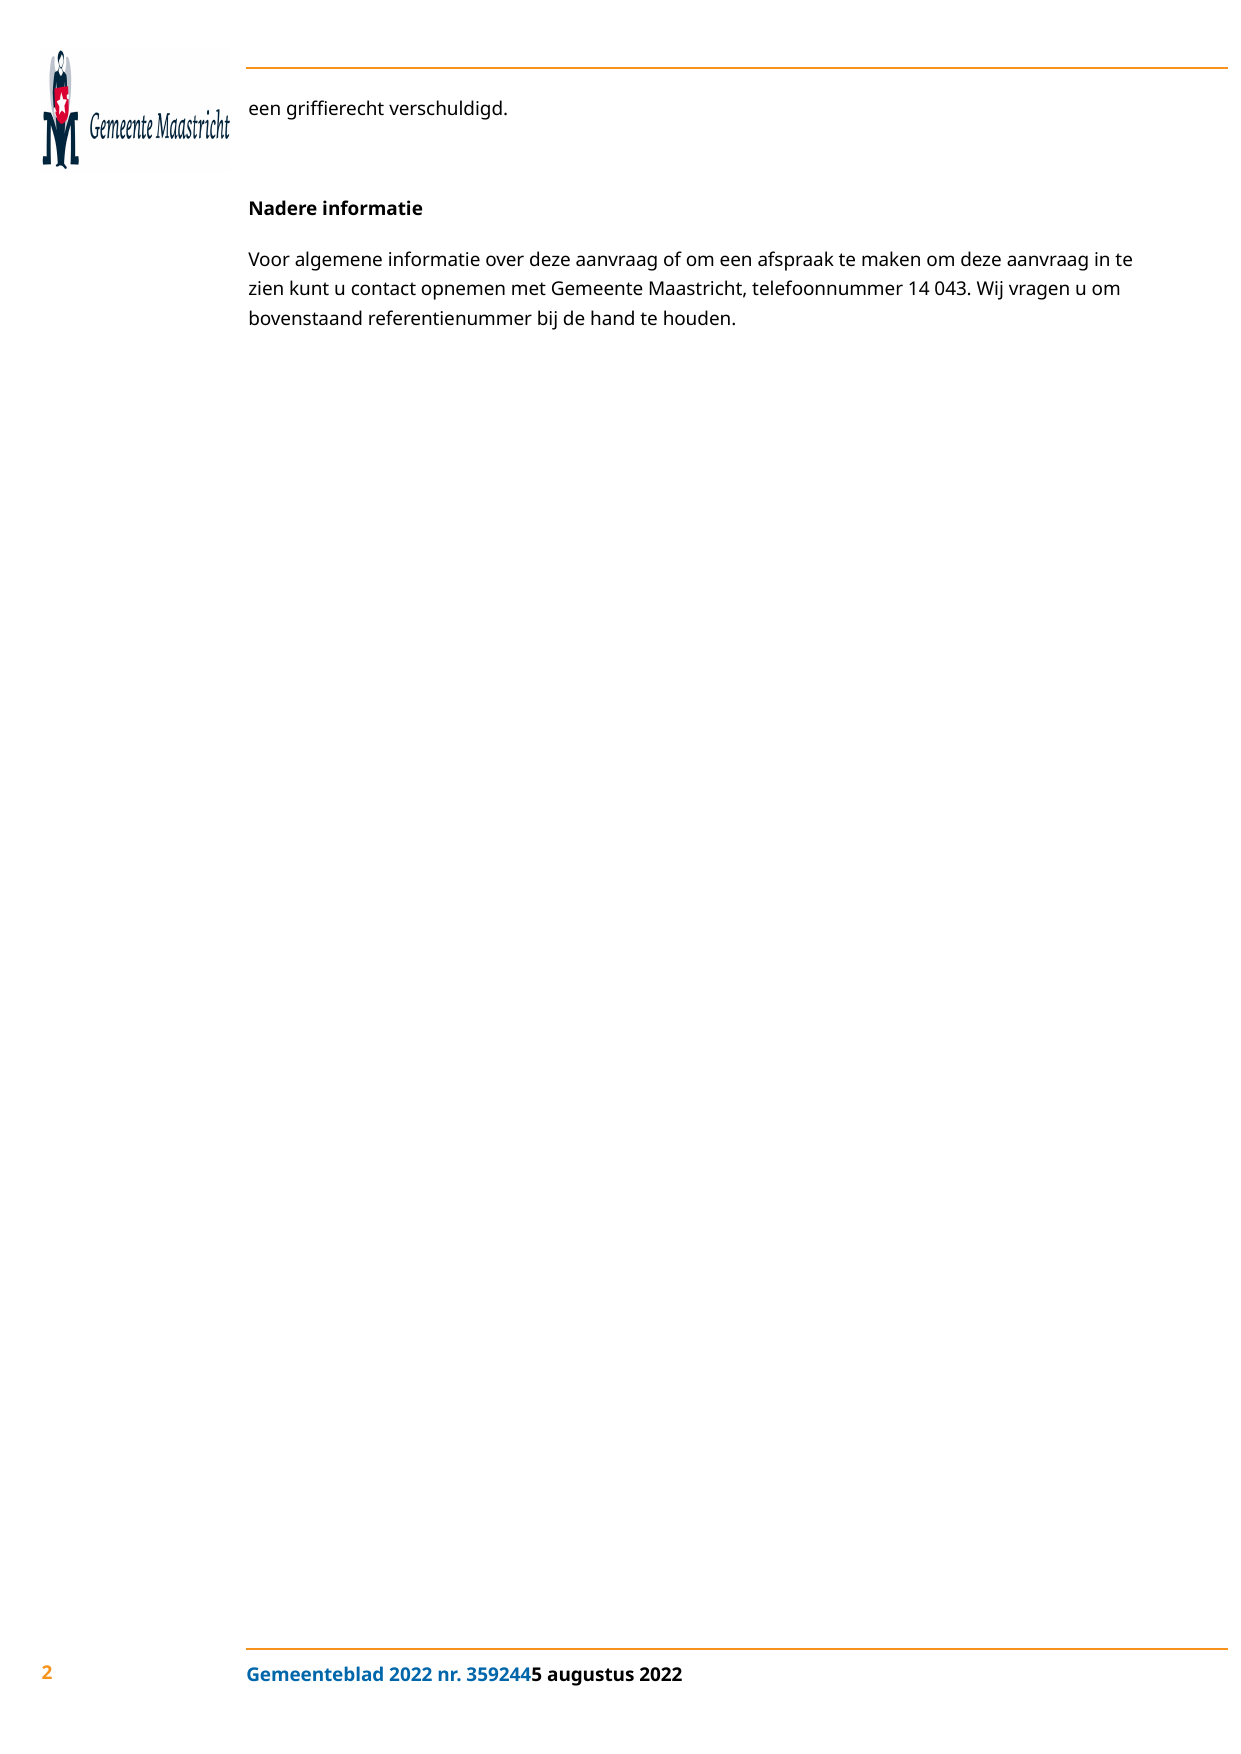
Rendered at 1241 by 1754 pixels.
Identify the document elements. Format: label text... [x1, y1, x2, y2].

text Voor algemene informatie over deze aanvraag of om een afspraak te maken om deze aanvraag in te zien kunt u contact opnemen met Gemeente Maastricht, telefoonnummer 14 043. Wij vragen u om bovenstaand referentienummer bij de hand te houden. [248, 246, 1152, 331]
text een griffierecht verschuldigd. [248, 95, 1152, 121]
text Nadere informatie [248, 196, 1152, 221]
picture [41, 47, 231, 172]
